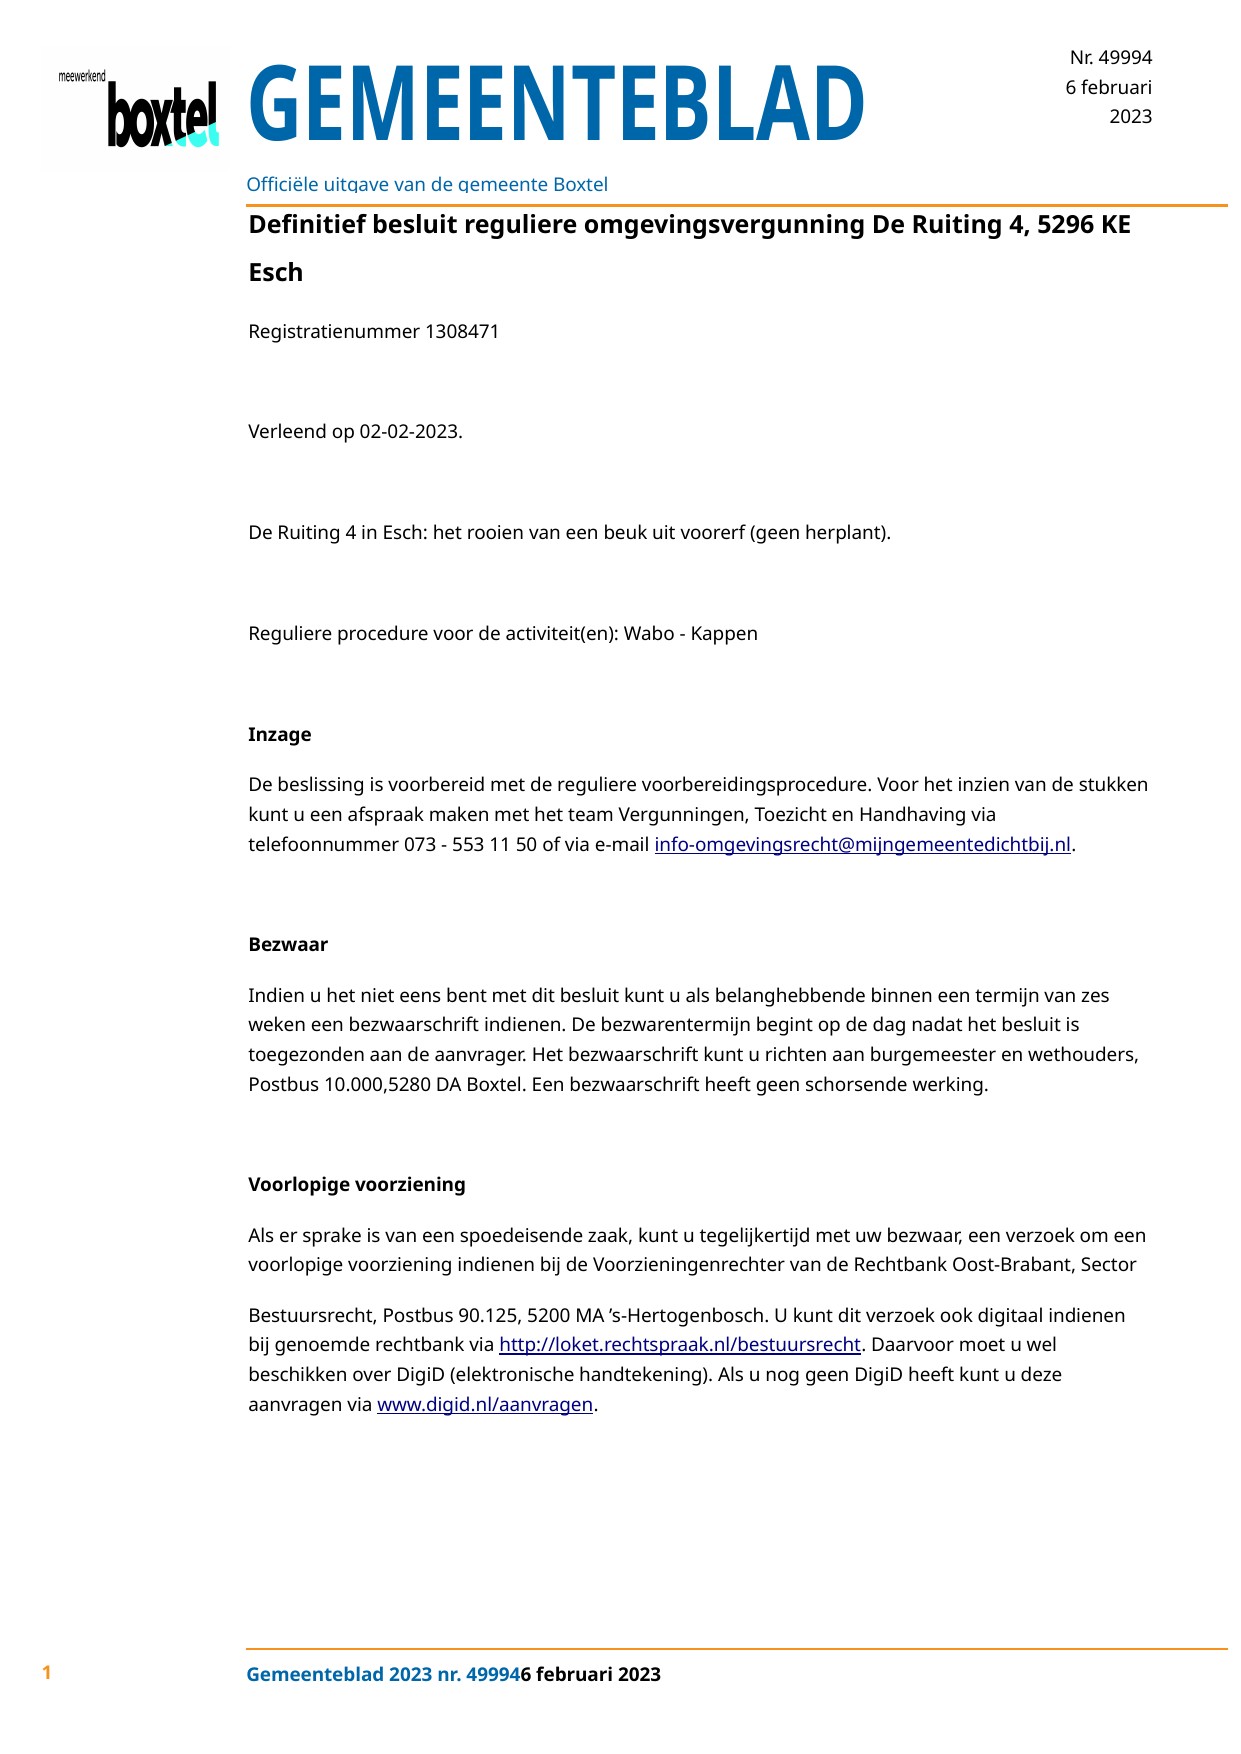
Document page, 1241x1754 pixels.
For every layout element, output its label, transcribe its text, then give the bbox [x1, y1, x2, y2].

text De beslissing is voorbereid met de reguliere voorbereidingsprocedure. Voor het inzien van de stukken kunt u een afspraak maken met het team Vergunningen, Toezicht en Handhaving via telefoonnummer 073 - 553 11 50 of via e-mail info-omgevingsrecht@mijngemeentedichtbij.nl. [248, 772, 1152, 857]
text Verleend op 02-02-2023. [248, 419, 1152, 444]
picture [41, 47, 231, 172]
text De Ruiting 4 in Esch: het rooien van een beuk uit voorerf (geen herplant). [248, 519, 1152, 545]
text Definitief besluit reguliere omgevingsvergunning De Ruiting 4, 5296 KE Esch [248, 207, 1152, 288]
text Reguliere procedure voor de activiteit(en): Wabo - Kappen [248, 620, 1152, 646]
text Als er sprake is van een spoedeisende zaak, kunt u tegelijkertijd met uw bezwaar, een verzoek om een voorlopige voorziening indienen bij de Voorzieningenrechter van de Rechtbank Oost-Brabant, Sector [248, 1222, 1152, 1277]
text Voorlopige voorziening [248, 1172, 1152, 1197]
text Indien u het niet eens bent met dit besluit kunt u als belanghebbende binnen een termijn van zes weken een bezwaarschrift indienen. De bezwarentermijn begint op de dag nadat het besluit is toegezonden aan de aanvrager. Het bezwaarschrift kunt u richten aan burgemeester en wethouders, Postbus 10.000,5280 DA Boxtel. Een bezwaarschrift heeft geen schorsende werking. [248, 982, 1152, 1097]
text Registratienummer 1308471 [248, 318, 1152, 344]
text Bestuursrecht, Postbus 90.125, 5200 MA ’s-Hertogenbosch. U kunt dit verzoek ook digitaal indienen bij genoemde rechtbank via http://loket.rechtspraak.nl/bestuursrecht. Daarvoor moet u wel beschikken over DigiD (elektronische handtekening). Als u nog geen DigiD heeft kunt u deze aanvragen via www.digid.nl/aanvragen. [248, 1302, 1152, 1417]
text Inzage [248, 721, 1152, 747]
text Bezwaar [248, 932, 1152, 957]
